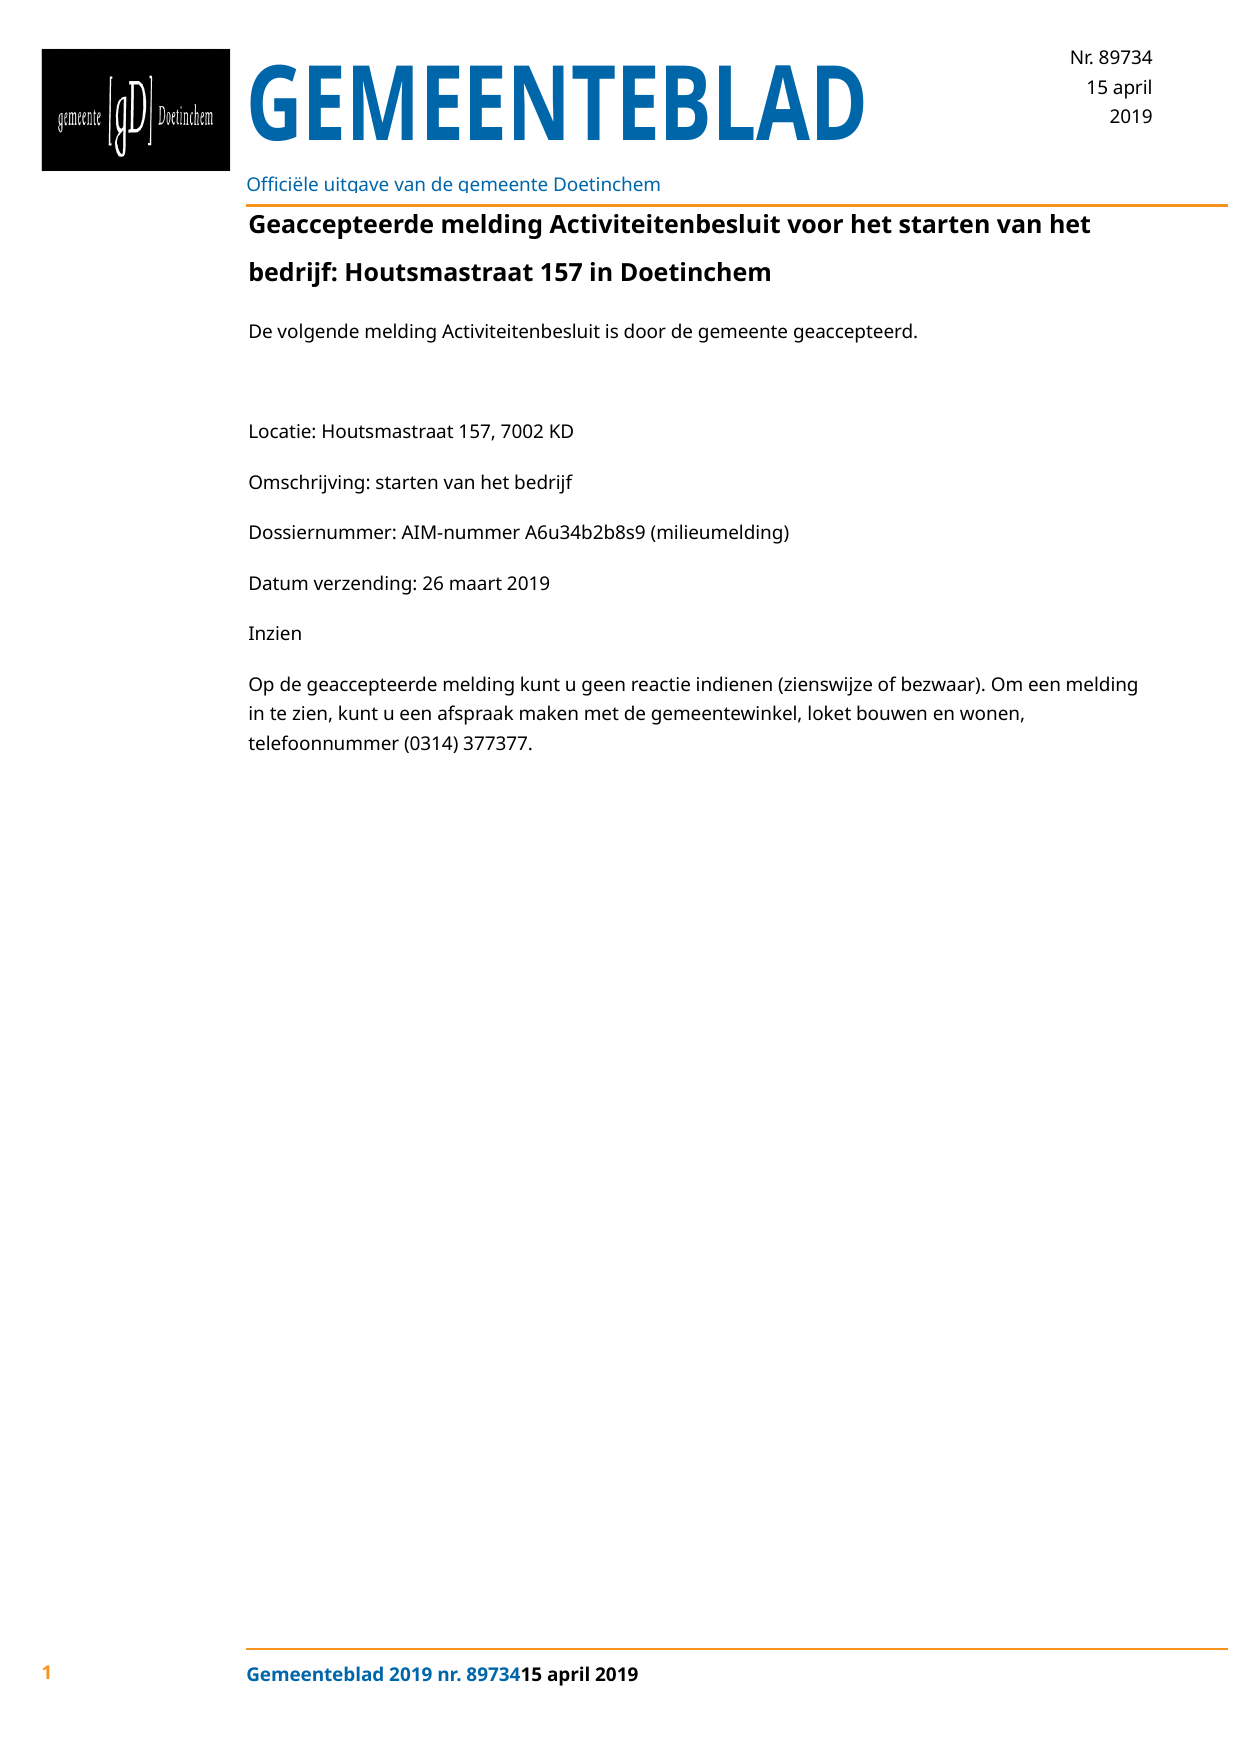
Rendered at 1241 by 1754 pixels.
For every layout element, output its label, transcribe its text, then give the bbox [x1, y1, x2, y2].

text De volgende melding Activiteitenbesluit is door de gemeente geaccepteerd. [248, 318, 1152, 344]
text Omschrijving: starten van het bedrijf [248, 469, 1152, 495]
text Inzien [248, 620, 1152, 646]
picture [41, 47, 231, 172]
text Dossiernummer: AIM-nummer A6u34b2b8s9 (milieumelding) [248, 519, 1152, 545]
text Datum verzending: 26 maart 2019 [248, 570, 1152, 596]
text Geaccepteerde melding Activiteitenbesluit voor het starten van het bedrijf: Houtsmastraat 157 in Doetinchem [248, 207, 1152, 288]
text Op de geaccepteerde melding kunt u geen reactie indienen (zienswijze of bezwaar). Om een melding in te zien, kunt u een afspraak maken met de gemeentewinkel, loket bouwen en wonen, telefoonnummer (0314) 377377. [248, 671, 1152, 756]
text Locatie: Houtsmastraat 157, 7002 KD [248, 419, 1152, 444]
